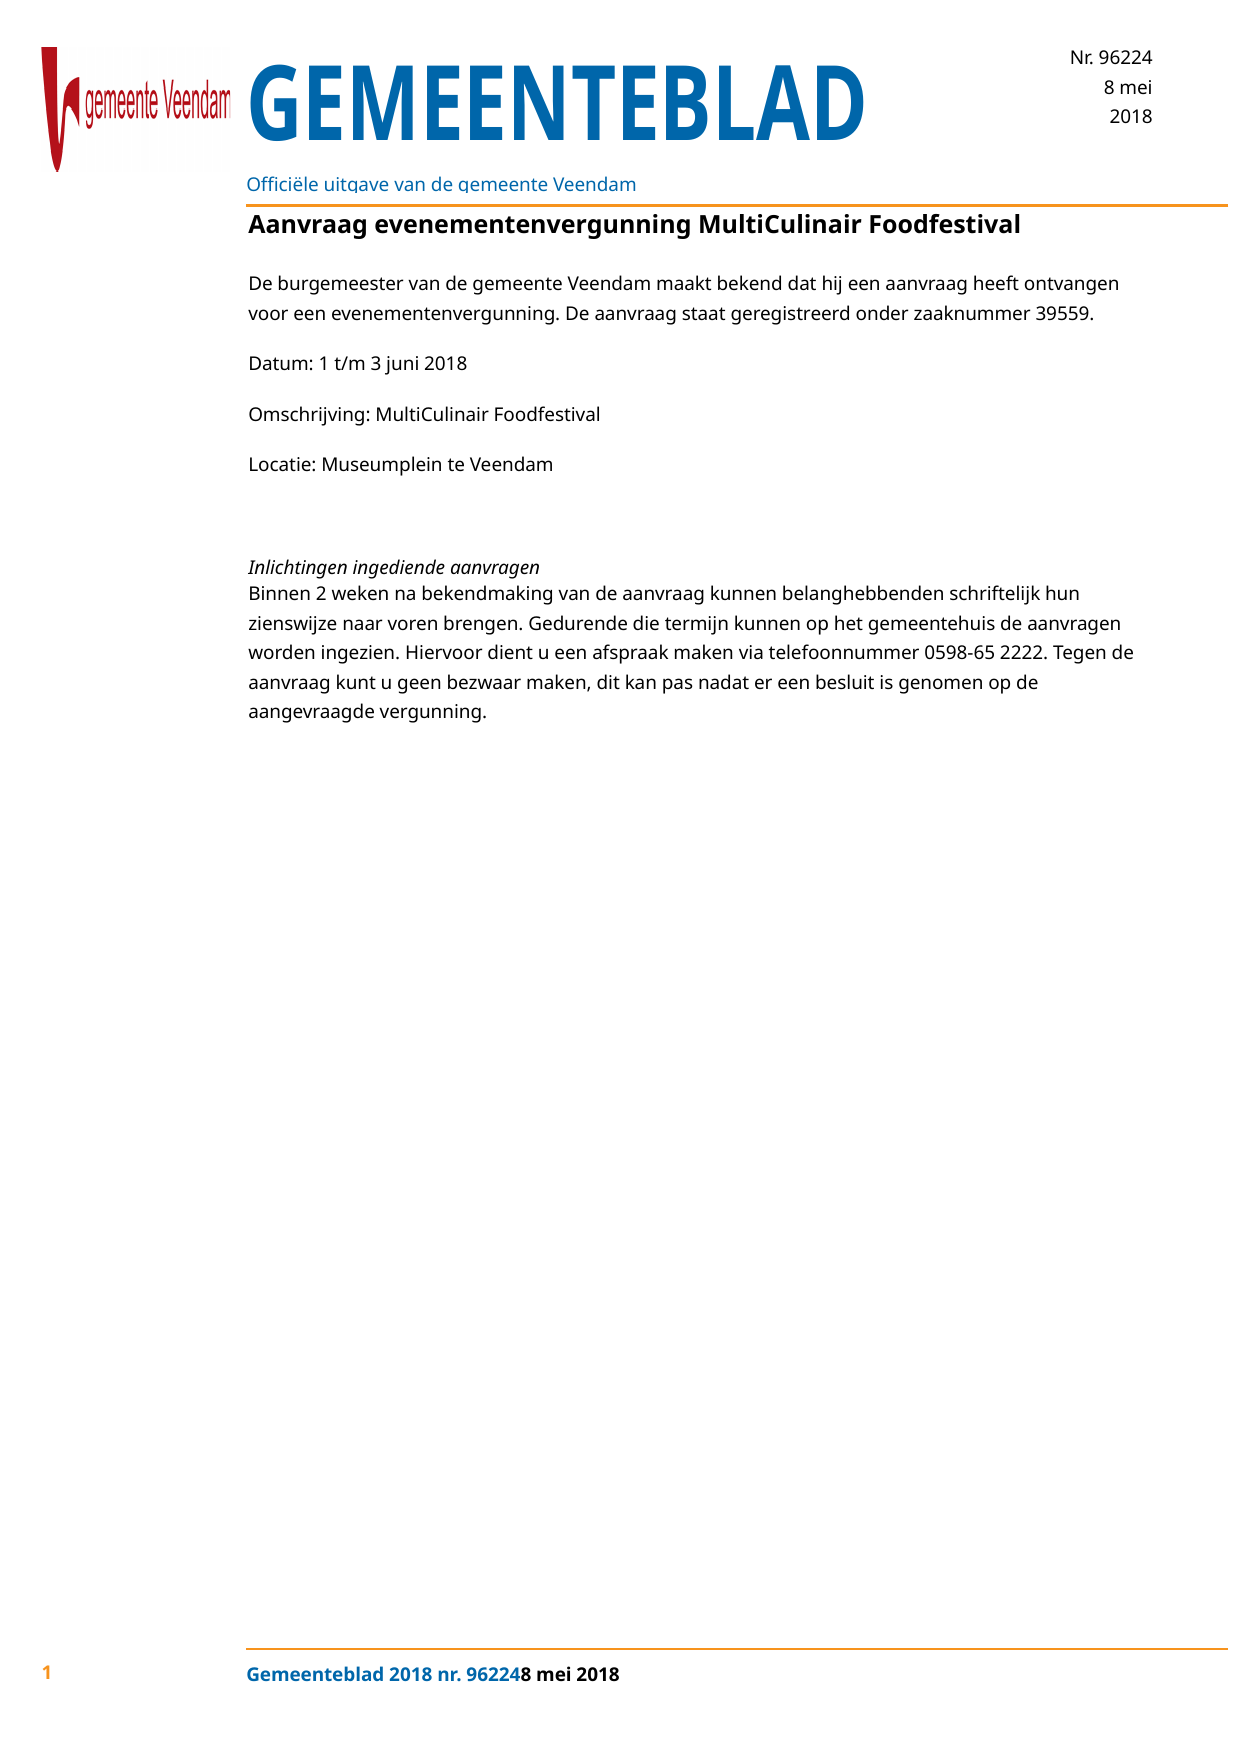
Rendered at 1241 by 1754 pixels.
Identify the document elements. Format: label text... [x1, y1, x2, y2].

text Aanvraag evenementenvergunning MultiCulinair Foodfestival [248, 207, 1152, 241]
text Inlichtingen ingediende aanvragen [248, 554, 1152, 580]
text Locatie: Museumplein te Veendam [248, 451, 1152, 477]
text De burgemeester van de gemeente Veendam maakt bekend dat hij een aanvraag heeft ontvangen voor een evenementenvergunning. De aanvraag staat geregistreerd onder zaaknummer 39559. [248, 270, 1152, 326]
text Omschrijving: MultiCulinair Foodfestival [248, 401, 1152, 426]
text Datum: 1 t/m 3 juni 2018 [248, 350, 1152, 376]
text Binnen 2 weken na bekendmaking van de aanvraag kunnen belanghebbenden schriftelijk hun zienswijze naar voren brengen. Gedurende die termijn kunnen op het gemeentehuis de aanvragen worden ingezien. Hiervoor dient u een afspraak maken via telefoonnummer 0598-65 2222. Tegen de aanvraag kunt u geen bezwaar maken, dit kan pas nadat er een besluit is genomen op de aangevraagde vergunning. [248, 580, 1152, 724]
picture [41, 47, 231, 172]
